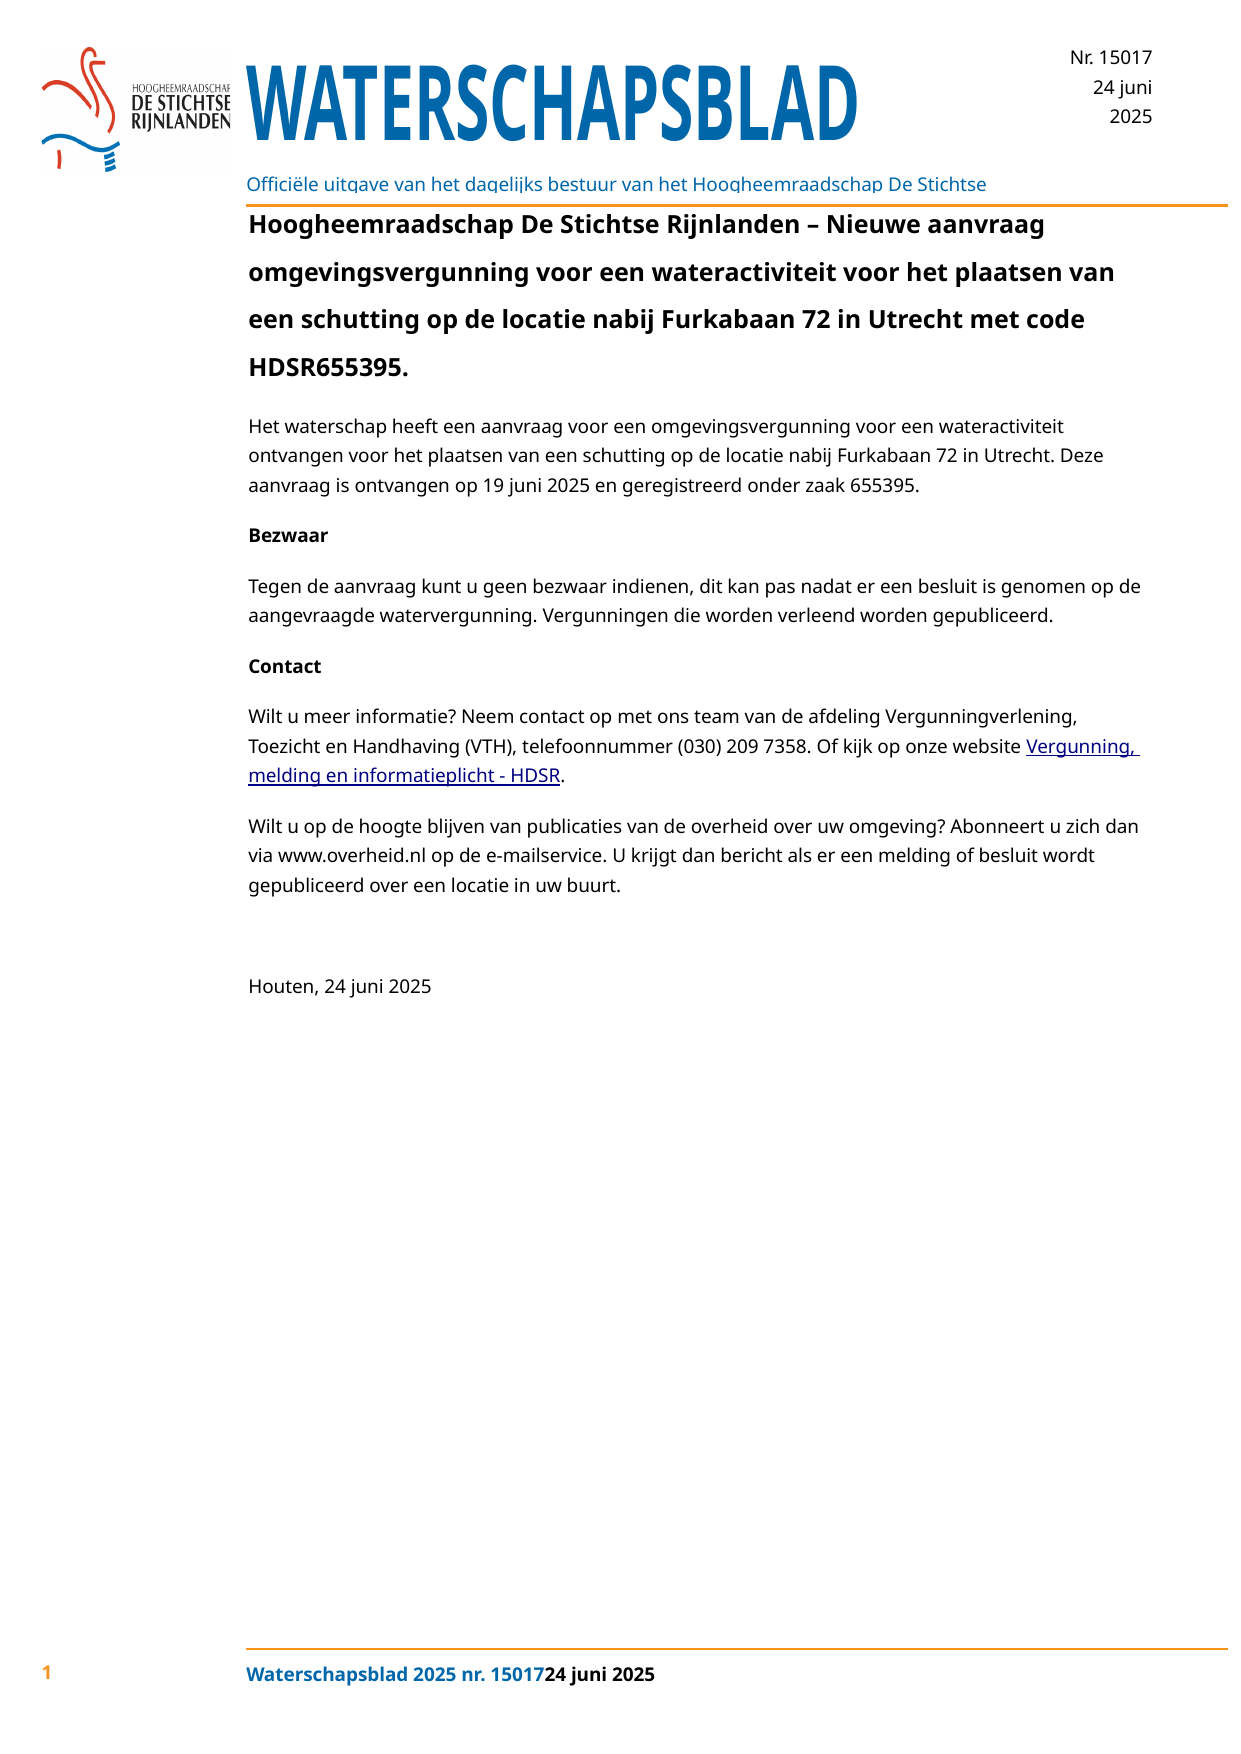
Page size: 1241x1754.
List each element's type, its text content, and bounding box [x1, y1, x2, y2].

text Tegen de aanvraag kunt u geen bezwaar indienen, dit kan pas nadat er een besluit is genomen op de aangevraagde watervergunning. Vergunningen die worden verleend worden gepubliceerd. [248, 573, 1152, 628]
text Bezwaar [248, 523, 1152, 548]
text Contact [248, 653, 1152, 679]
text Houten, 24 juni 2025 [248, 973, 1152, 999]
text Het waterschap heeft een aanvraag voor een omgevingsvergunning voor een wateractiviteit ontvangen voor het plaatsen van een schutting op de locatie nabij Furkabaan 72 in Utrecht. Deze aanvraag is ontvangen op 19 juni 2025 en geregistreerd onder zaak 655395. [248, 413, 1152, 498]
text Hoogheemraadschap De Stichtse Rijnlanden – Nieuwe aanvraag omgevingsvergunning voor een wateractiviteit voor het plaatsen van een schutting op de locatie nabij Furkabaan 72 in Utrecht met code HDSR655395. [248, 207, 1152, 384]
text Wilt u meer informatie? Neem contact op met ons team van de afdeling Vergunningverlening, Toezicht en Handhaving (VTH), telefoonnummer (030) 209 7358. Of kijk op onze website Vergunning, melding en informatieplicht - HDSR. [248, 703, 1152, 788]
picture [41, 47, 231, 172]
text Wilt u op de hoogte blijven van publicaties van de overheid over uw omgeving? Abonneert u zich dan via www.overheid.nl op de e-mailservice. U krijgt dan bericht als er een melding of besluit wordt gepubliceerd over een locatie in uw buurt. [248, 813, 1152, 898]
